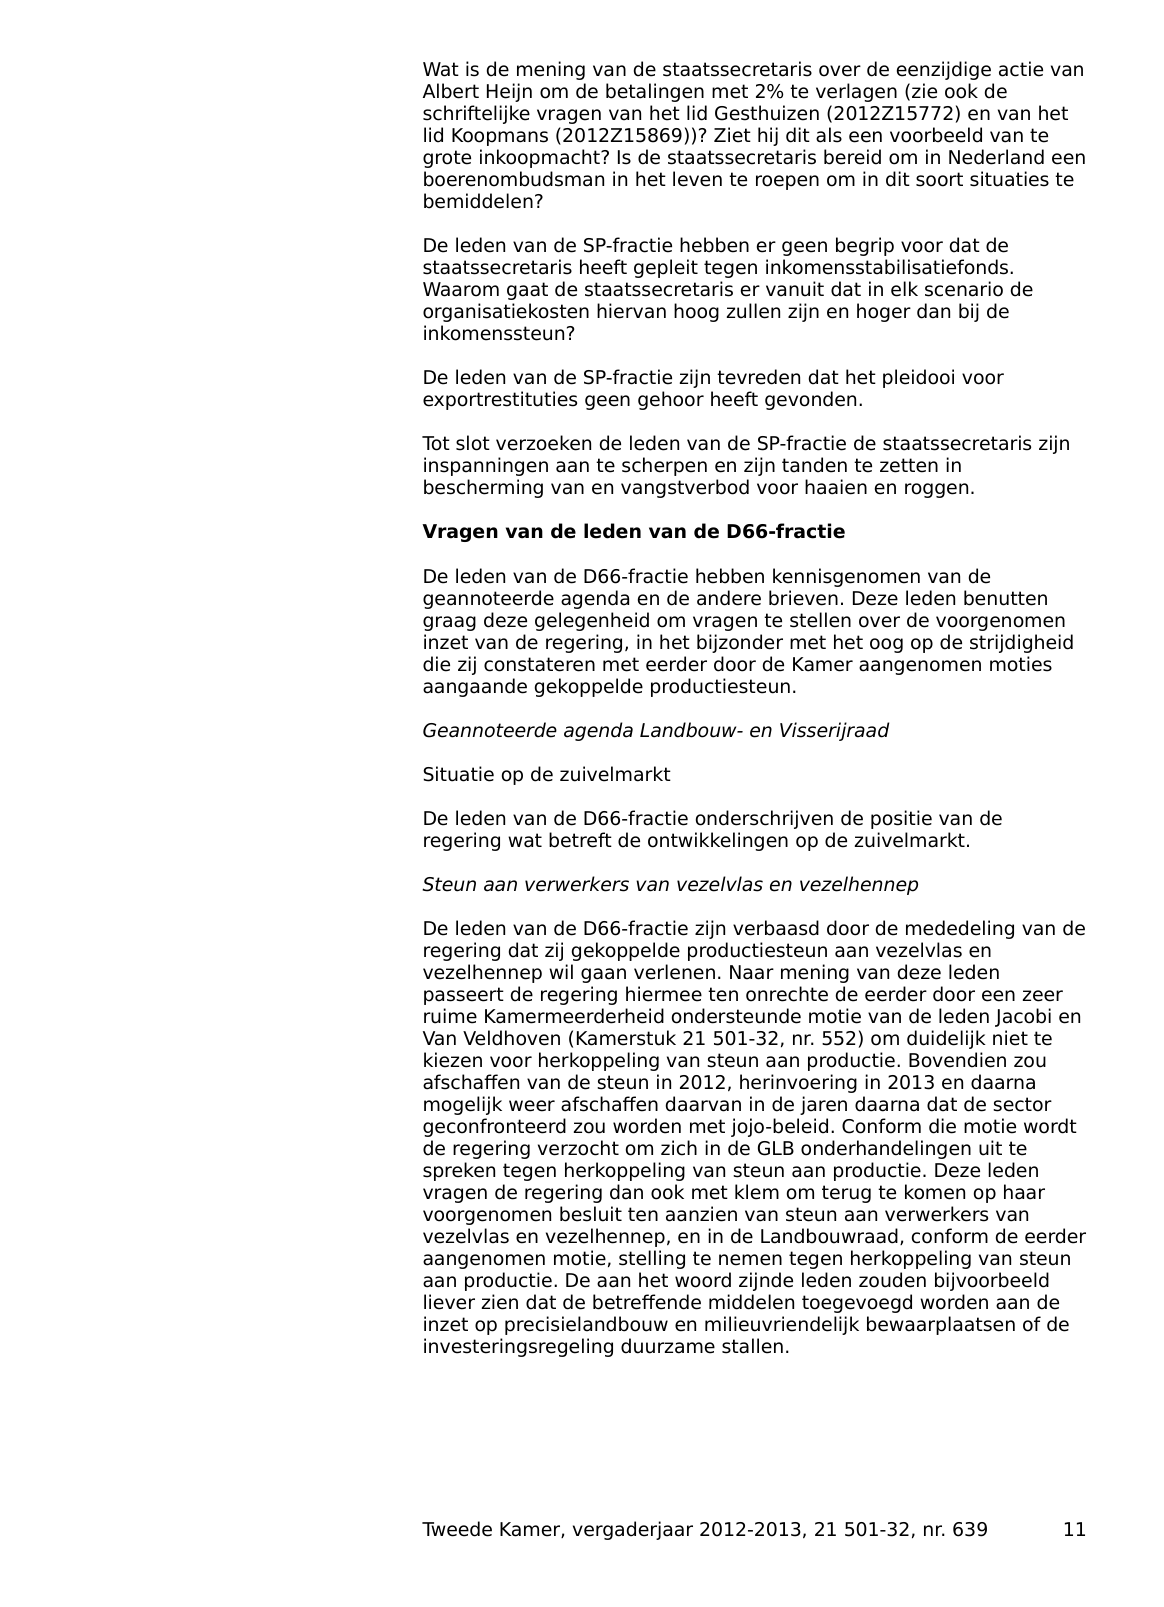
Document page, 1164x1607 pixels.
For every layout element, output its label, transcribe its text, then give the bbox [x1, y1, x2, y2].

text De leden van de D66-fractie onderschrijven de positie van de regering wat betreft de ontwikkelingen op de zuivelmarkt. [422, 808, 1087, 852]
text De leden van de SP-fractie hebben er geen begrip voor dat de staatssecretaris heeft gepleit tegen inkomensstabilisatiefonds. Waarom gaat de staatssecretaris er vanuit dat in elk scenario de organisatiekosten hiervan hoog zullen zijn en hoger dan bij de inkomenssteun? [422, 235, 1087, 345]
subtitle Situatie op de zuivelmarkt [422, 764, 1087, 786]
text Wat is de mening van de staatssecretaris over de eenzijdige actie van Albert Heijn om de betalingen met 2% te verlagen (zie ook de schriftelijke vragen van het lid Gesthuizen (2012Z15772) en van het lid Koopmans (2012Z15869))? Ziet hij dit als een voorbeeld van te grote inkoopmacht? Is de staatssecretaris bereid om in Nederland een boerenombudsman in het leven te roepen om in dit soort situaties te bemiddelen? [422, 59, 1087, 213]
text De leden van de SP-fractie zijn tevreden dat het pleidooi voor exportrestituties geen gehoor heeft gevonden. [422, 367, 1087, 411]
subtitle Steun aan verwerkers van vezelvlas en vezelhennep [422, 874, 1087, 896]
text De leden van de D66-fractie hebben kennisgenomen van de geannoteerde agenda en de andere brieven. Deze leden benutten graag deze gelegenheid om vragen te stellen over de voorgenomen inzet van de regering, in het bijzonder met het oog op de strijdigheid die zij constateren met eerder door de Kamer aangenomen moties aangaande gekoppelde productiesteun. [422, 566, 1087, 697]
text De leden van de D66-fractie zijn verbaasd door de mededeling van de regering dat zij gekoppelde productiesteun aan vezelvlas en vezelhennep wil gaan verlenen. Naar mening van deze leden passeert de regering hiermee ten onrechte de eerder door een zeer ruime Kamermeerderheid ondersteunde motie van de leden Jacobi en Van Veldhoven (Kamerstuk 21 501-32, nr. 552) om duidelijk niet te kiezen voor herkoppeling van steun aan productie. Bovendien zou afschaffen van de steun in 2012, herinvoering in 2013 en daarna mogelijk weer afschaffen daarvan in de jaren daarna dat de sector geconfronteerd zou worden met jojo-beleid. Conform die motie wordt de regering verzocht om zich in de GLB onderhandelingen uit te spreken tegen herkoppeling van steun aan productie. Deze leden vragen de regering dan ook met klem om terug te komen op haar voorgenomen besluit ten aanzien van steun aan verwerkers van vezelvlas en vezelhennep, en in de Landbouwraad, conform de eerder aangenomen motie, stelling te nemen tegen herkoppeling van steun aan productie. De aan het woord zijnde leden zouden bijvoorbeeld liever zien dat de betreffende middelen toegevoegd worden aan de inzet op precisielandbouw en milieuvriendelijk bewaarplaatsen of de investeringsregeling duurzame stallen. [422, 918, 1087, 1358]
subtitle Vragen van de leden van de D66-fractie [422, 521, 1087, 543]
subtitle Geannoteerde agenda Landbouw- en Visserijraad [422, 720, 1087, 742]
text Tot slot verzoeken de leden van de SP-fractie de staatssecretaris zijn inspanningen aan te scherpen en zijn tanden te zetten in bescherming van en vangstverbod voor haaien en roggen. [422, 433, 1087, 499]
